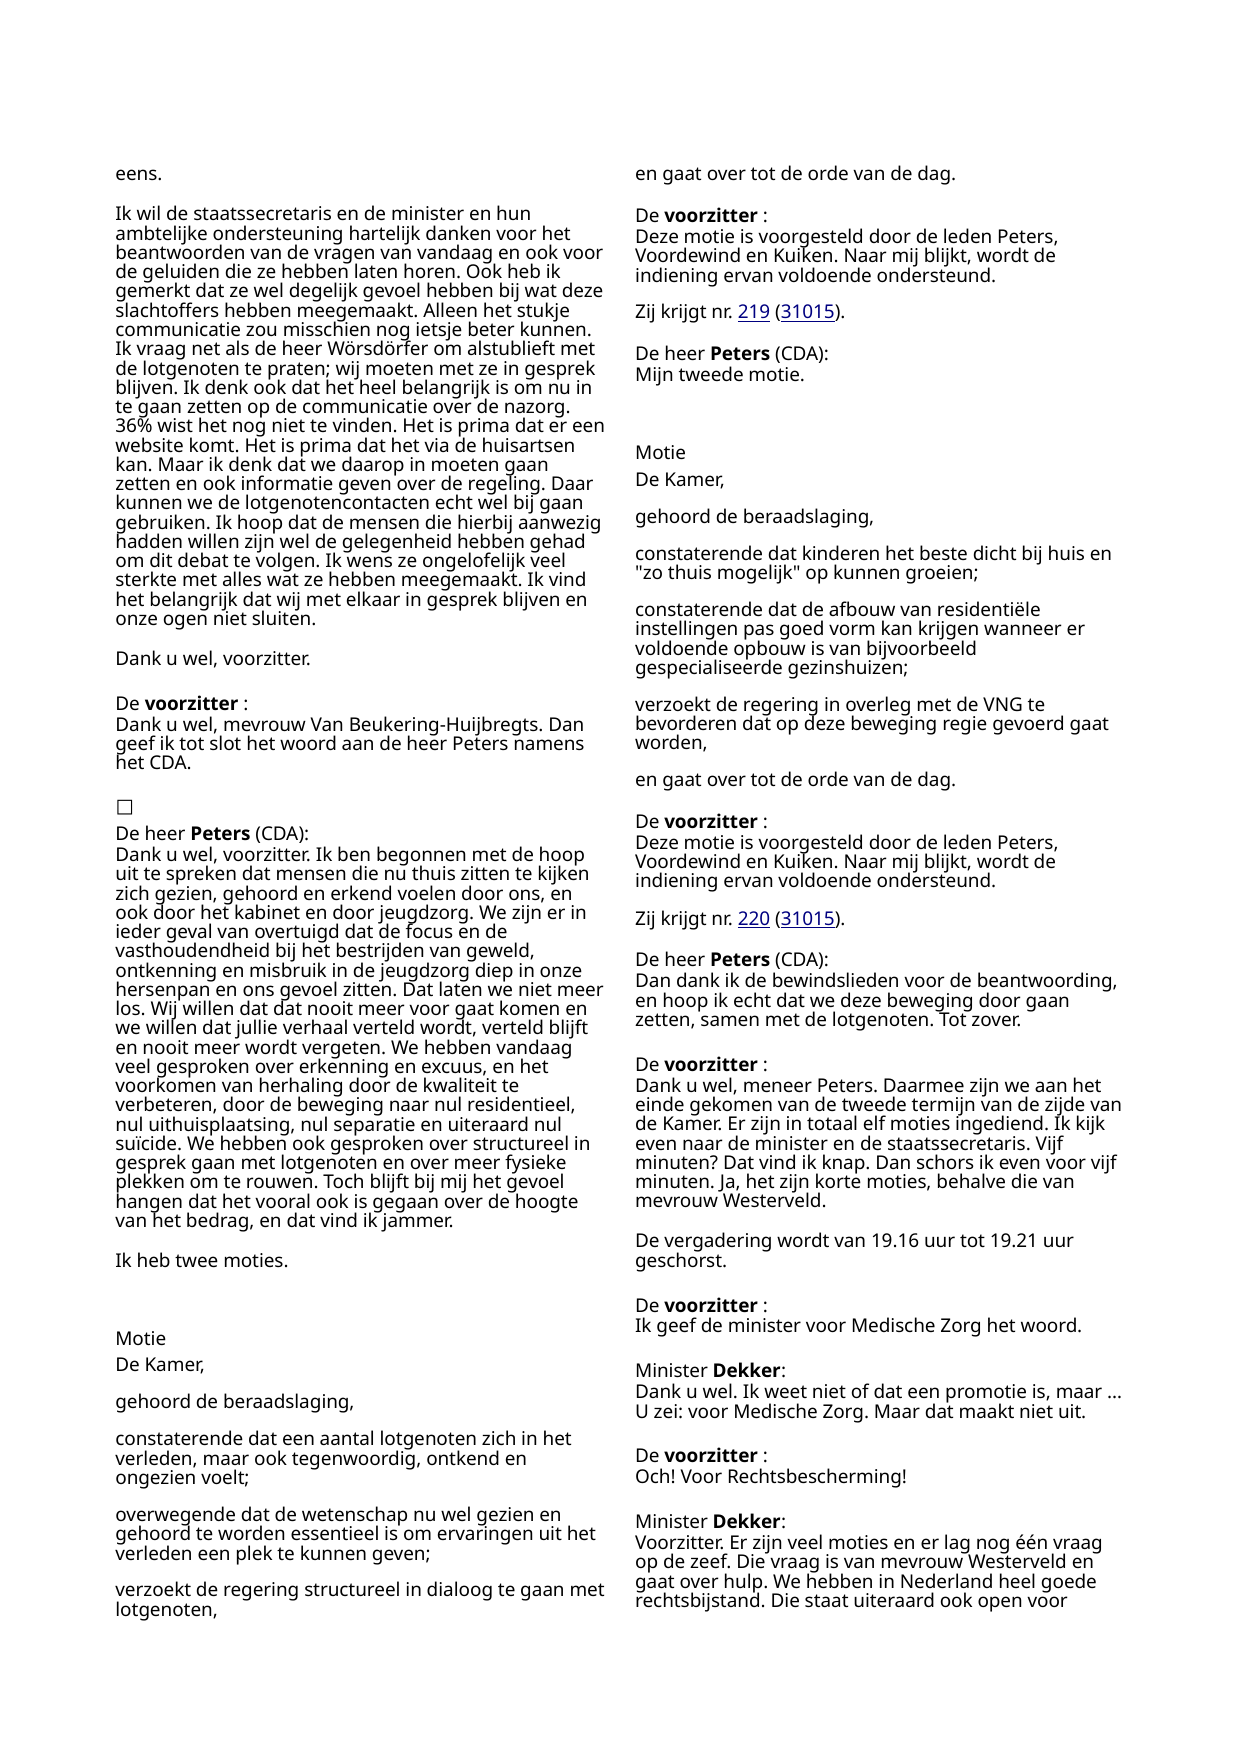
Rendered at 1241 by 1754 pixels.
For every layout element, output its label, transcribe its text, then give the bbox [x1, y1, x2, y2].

text De voorzitter : [635, 1443, 1125, 1468]
text Ik geef de minister voor Medische Zorg het woord. [635, 1317, 1125, 1337]
text Dank u wel, mevrouw Van Beukering-Huijbregts. Dan geef ik tot slot het woord aan de heer Peters namens het CDA. [115, 716, 605, 774]
text Dan dank ik de bewindslieden voor de beantwoording, en hoop ik echt dat we deze beweging door gaan zetten, samen met de lotgenoten. Tot zover. [635, 972, 1125, 1030]
text De voorzitter : [115, 690, 605, 716]
text De voorzitter : [635, 202, 1125, 228]
text Ik heb twee moties. [115, 1252, 605, 1271]
text De voorzitter : [635, 1292, 1125, 1317]
text overwegende dat de wetenschap nu wel gezien en gehoord te worden essentieel is om ervaringen uit het verleden een plek te kunnen geven; [115, 1506, 605, 1564]
text constaterende dat de afbouw van residentiële instellingen pas goed vorm kan krijgen wanneer er voldoende opbouw is van bijvoorbeeld gespecialiseerde gezinshuizen; [635, 601, 1125, 678]
text Deze motie is voorgesteld door de leden Peters, Voordewind en Kuiken. Naar mij blijkt, wordt de indiening ervan voldoende ondersteund. [635, 834, 1125, 892]
text en gaat over tot de orde van de dag. [635, 771, 1125, 791]
text eens. [115, 165, 605, 184]
text gehoord de beraadslaging, [115, 1393, 605, 1413]
text De heer Peters (CDA): [635, 947, 1125, 972]
text ⬜ [115, 794, 605, 820]
text Dank u wel. Ik weet niet of dat een promotie is, maar … U zei: voor Medische Zorg. Maar dat maakt niet uit. [635, 1383, 1125, 1422]
text Motie [115, 1325, 605, 1351]
text constaterende dat een aantal lotgenoten zich in het verleden, maar ook tegenwoordig, ontkend en ongezien voelt; [115, 1430, 605, 1488]
text De voorzitter : [635, 1051, 1125, 1077]
text Minister Dekker: [635, 1358, 1125, 1383]
text De Kamer, [115, 1356, 605, 1376]
text Minister Dekker: [635, 1508, 1125, 1534]
text De heer Peters (CDA): [115, 820, 605, 846]
text Ik wil de staatssecretaris en de minister en hun ambtelijke ondersteuning hartelijk danken voor het beantwoorden van de vragen van vandaag en ook voor de geluiden die ze hebben laten horen. Ook heb ik gemerkt dat ze wel degelijk gevoel hebben bij wat deze slachtoffers hebben meegemaakt. Alleen het stukje communicatie zou misschien nog ietsje beter kunnen. Ik vraag net als de heer Wörsdörfer om alstublieft met de lotgenoten te praten; wij moeten met ze in gesprek blijven. Ik denk ook dat het heel belangrijk is om nu in te gaan zetten op de communicatie over de nazorg. 36% wist het nog niet te vinden. Het is prima dat er een website komt. Het is prima dat het via de huisartsen kan. Maar ik denk dat we daarop in moeten gaan zetten en ook informatie geven over de regeling. Daar kunnen we de lotgenotencontacten echt wel bij gaan gebruiken. Ik hoop dat de mensen die hierbij aanwezig hadden willen zijn wel de gelegenheid hebben gehad om dit debat te volgen. Ik wens ze ongelofelijk veel sterkte met alles wat ze hebben meegemaakt. Ik vind het belangrijk dat wij met elkaar in gesprek blijven en onze ogen niet sluiten. [115, 205, 605, 629]
text De vergadering wordt van 19.16 uur tot 19.21 uur geschorst. [635, 1232, 1125, 1271]
text Och! Voor Rechtsbescherming! [635, 1468, 1125, 1488]
text Dank u wel, voorzitter. Ik ben begonnen met de hoop uit te spreken dat mensen die nu thuis zitten te kijken zich gezien, gehoord en erkend voelen door ons, en ook door het kabinet en door jeugdzorg. We zijn er in ieder geval van overtuigd dat de focus en de vasthoudendheid bij het bestrijden van geweld, ontkenning en misbruik in de jeugdzorg diep in onze hersenpan en ons gevoel zitten. Dat laten we niet meer los. Wij willen dat dat nooit meer voor gaat komen en we willen dat jullie verhaal verteld wordt, verteld blijft en nooit meer wordt vergeten. We hebben vandaag veel gesproken over erkenning en excuus, en het voorkomen van herhaling door de kwaliteit te verbeteren, door de beweging naar nul residentieel, nul uithuisplaatsing, nul separatie en uiteraard nul suïcide. We hebben ook gesproken over structureel in gesprek gaan met lotgenoten en over meer fysieke plekken om te rouwen. Toch blijft bij mij het gevoel hangen dat het vooral ook is gegaan over de hoogte van het bedrag, en dat vind ik jammer. [115, 846, 605, 1231]
text Dank u wel, voorzitter. [115, 650, 605, 669]
text Zij krijgt nr. 219 (31015). [635, 303, 1125, 323]
text Dank u wel, meneer Peters. Daarmee zijn we aan het einde gekomen van de tweede termijn van de zijde van de Kamer. Er zijn in totaal elf moties ingediend. Ik kijk even naar de minister en de staatssecretaris. Vijf minuten? Dat vind ik knap. Dan schors ik even voor vijf minuten. Ja, het zijn korte moties, behalve die van mevrouw Westerveld. [635, 1077, 1125, 1212]
text en gaat over tot de orde van de dag. [635, 165, 1125, 184]
text Mijn tweede motie. [635, 366, 1125, 386]
text verzoekt de regering structureel in dialoog te gaan met lotgenoten, [115, 1581, 605, 1620]
text De heer Peters (CDA): [635, 341, 1125, 366]
text verzoekt de regering in overleg met de VNG te bevorderen dat op deze beweging regie gevoerd gaat worden, [635, 696, 1125, 753]
text Zij krijgt nr. 220 (31015). [635, 909, 1125, 929]
text Deze motie is voorgesteld door de leden Peters, Voordewind en Kuiken. Naar mij blijkt, wordt de indiening ervan voldoende ondersteund. [635, 228, 1125, 286]
text De voorzitter : [635, 808, 1125, 834]
text De Kamer, [635, 471, 1125, 490]
text gehoord de beraadslaging, [635, 508, 1125, 527]
text constaterende dat kinderen het beste dicht bij huis en "zo thuis mogelijk" op kunnen groeien; [635, 545, 1125, 583]
text Motie [635, 439, 1125, 465]
text Voorzitter. Er zijn veel moties en er lag nog één vraag op de zeef. Die vraag is van mevrouw Westerveld en gaat over hulp. We hebben in Nederland heel goede rechtsbijstand. Die staat uiteraard ook open voor [635, 1534, 1125, 1611]
